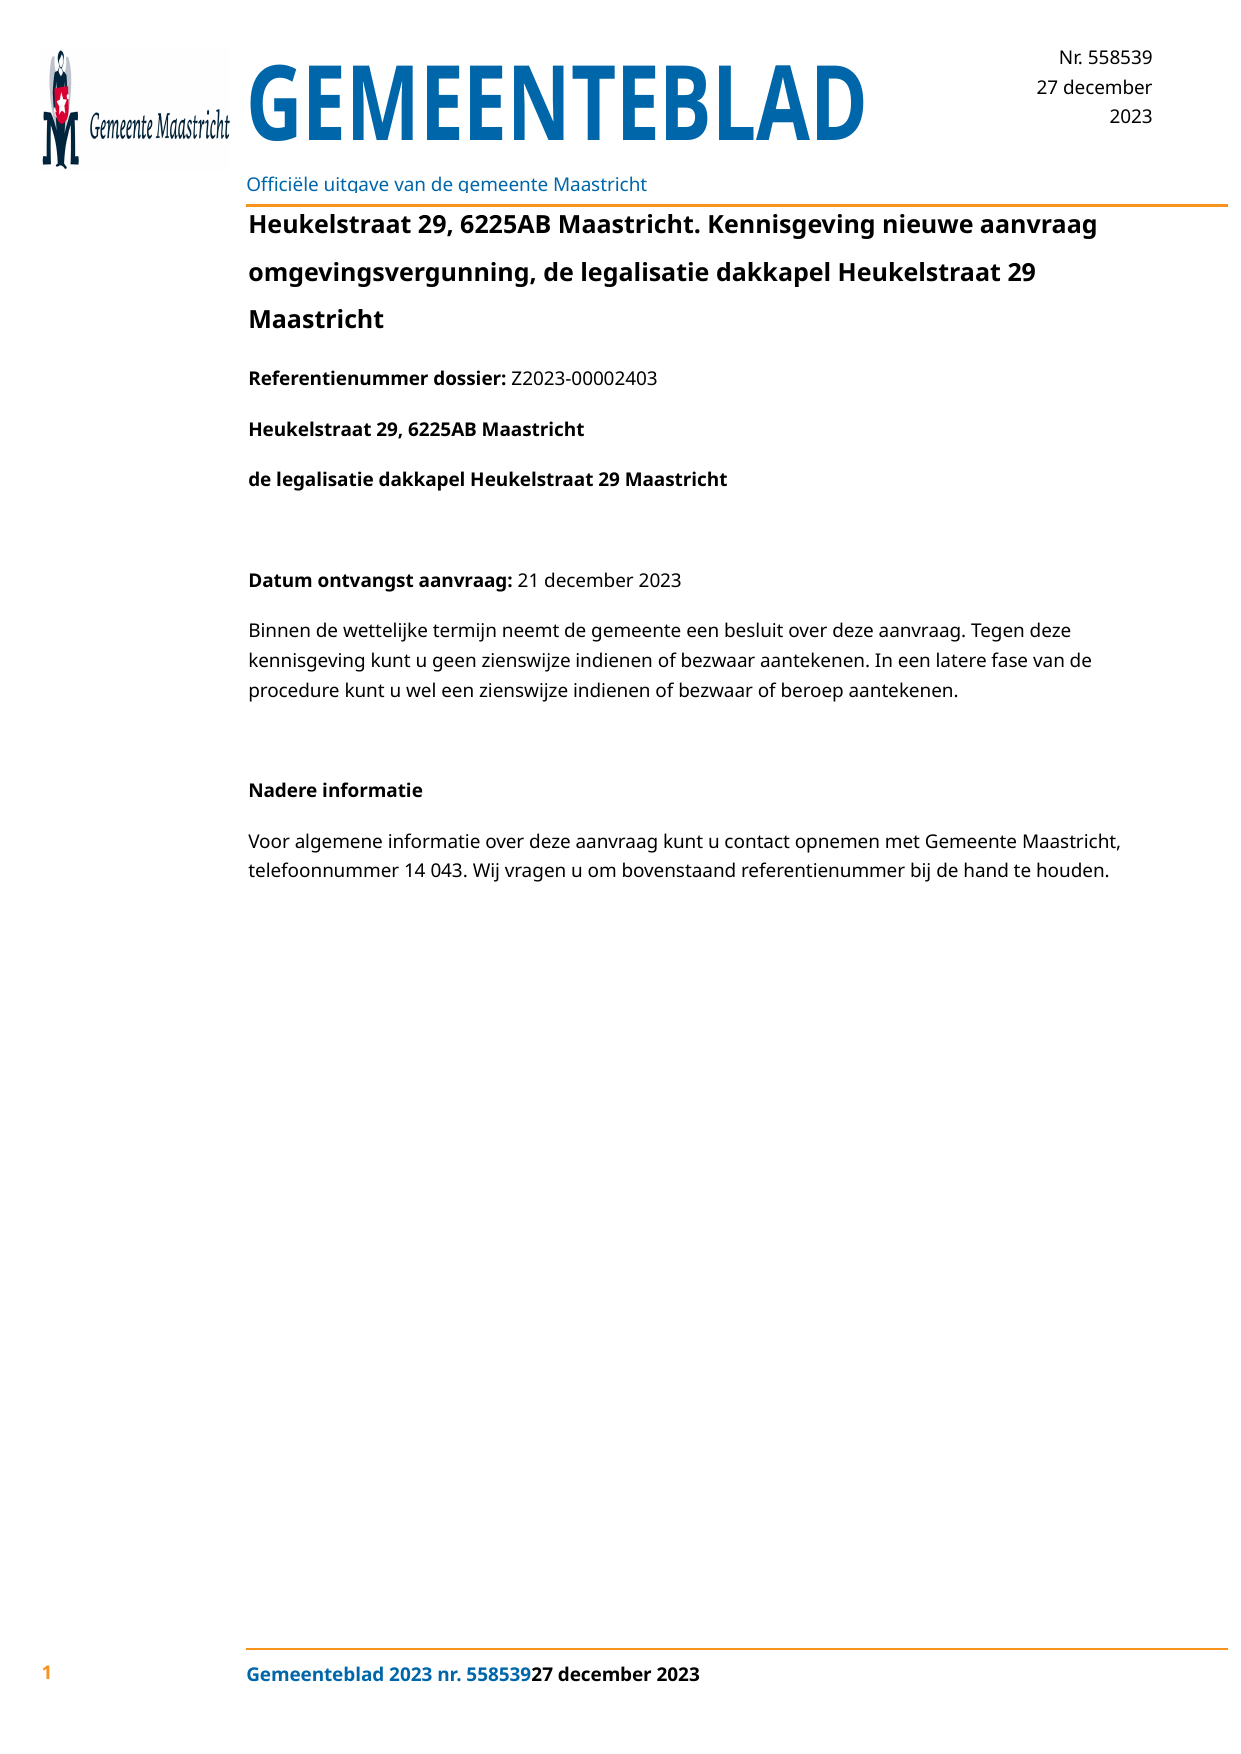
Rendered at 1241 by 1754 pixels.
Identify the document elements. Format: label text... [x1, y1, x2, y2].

text Heukelstraat 29, 6225AB Maastricht. Kennisgeving nieuwe aanvraag omgevingsvergunning, de legalisatie dakkapel Heukelstraat 29 Maastricht [248, 207, 1152, 336]
text de legalisatie dakkapel Heukelstraat 29 Maastricht [248, 466, 1152, 492]
text Heukelstraat 29, 6225AB Maastricht [248, 416, 1152, 442]
text Nadere informatie [248, 778, 1152, 803]
text Voor algemene informatie over deze aanvraag kunt u contact opnemen met Gemeente Maastricht, telefoonnummer 14 043. Wij vragen u om bovenstaand referentienummer bij de hand te houden. [248, 828, 1152, 883]
picture [41, 47, 231, 172]
text Binnen de wettelijke termijn neemt de gemeente een besluit over deze aanvraag. Tegen deze kennisgeving kunt u geen zienswijze indienen of bezwaar aantekenen. In een latere fase van de procedure kunt u wel een zienswijze indienen of bezwaar of beroep aantekenen. [248, 618, 1152, 702]
text Datum ontvangst aanvraag: 21 december 2023 [248, 567, 1152, 593]
text Referentienummer dossier: Z2023-00002403 [248, 366, 1152, 391]
